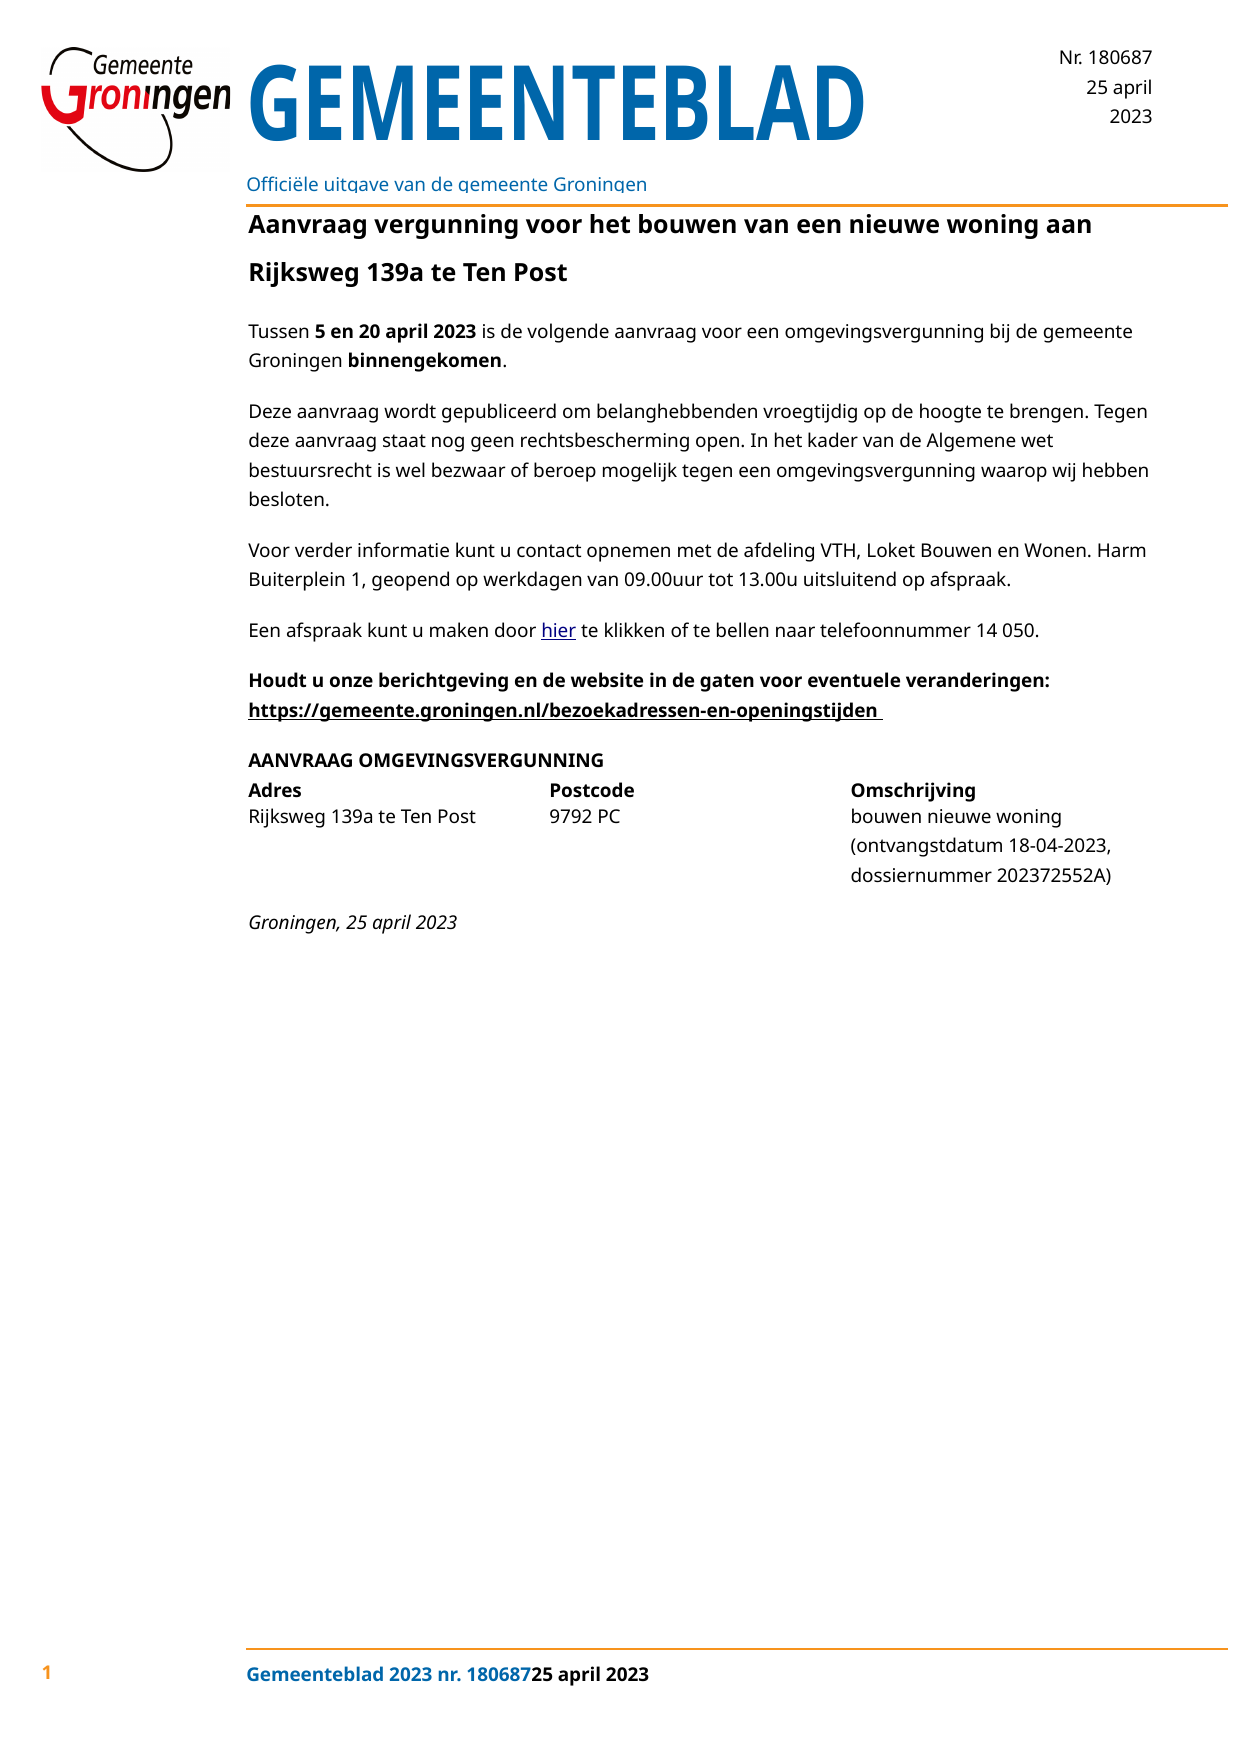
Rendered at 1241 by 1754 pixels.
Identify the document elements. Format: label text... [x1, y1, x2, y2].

table_cell Rijksweg 139a te Ten Post [248, 803, 549, 888]
text Aanvraag vergunning voor het bouwen van een nieuwe woning aan Rijksweg 139a te Ten Post [248, 207, 1152, 288]
table_header Adres [248, 777, 549, 803]
text Houdt u onze berichtgeving en de website in de gaten voor eventuele veranderingen: https://gemeente.groningen.nl/bezoekadressen-en-openingstijden [248, 667, 1152, 723]
text Tussen 5 en 20 april 2023 is de volgende aanvraag voor een omgevingsvergunning bij de gemeente Groningen binnengekomen. [248, 318, 1152, 373]
text Een afspraak kunt u maken door hier te klikken of te bellen naar telefoonnummer 14 050. [248, 617, 1152, 643]
table_cell 9792 PC [549, 803, 850, 888]
text Voor verder informatie kunt u contact opnemen met de afdeling VTH, Loket Bouwen en Wonen. Harm Buiterplein 1, geopend op werkdagen van 09.00uur tot 13.00u uitsluitend op afspraak. [248, 537, 1152, 592]
text AANVRAAG OMGEVINGSVERGUNNING [248, 747, 1152, 773]
picture [41, 47, 231, 172]
text Groningen, 25 april 2023 [248, 909, 1152, 935]
table_header Postcode [549, 777, 850, 803]
table_cell bouwen nieuwe woning (ontvangstdatum 18-04-2023, dossiernummer 202372552A) [850, 803, 1152, 888]
table_header Omschrijving [850, 777, 1152, 803]
text Deze aanvraag wordt gepubliceerd om belanghebbenden vroegtijdig op de hoogte te brengen. Tegen deze aanvraag staat nog geen rechtsbescherming open. In het kader van de Algemene wet bestuursrecht is wel bezwaar of beroep mogelijk tegen een omgevingsvergunning waarop wij hebben besloten. [248, 398, 1152, 512]
